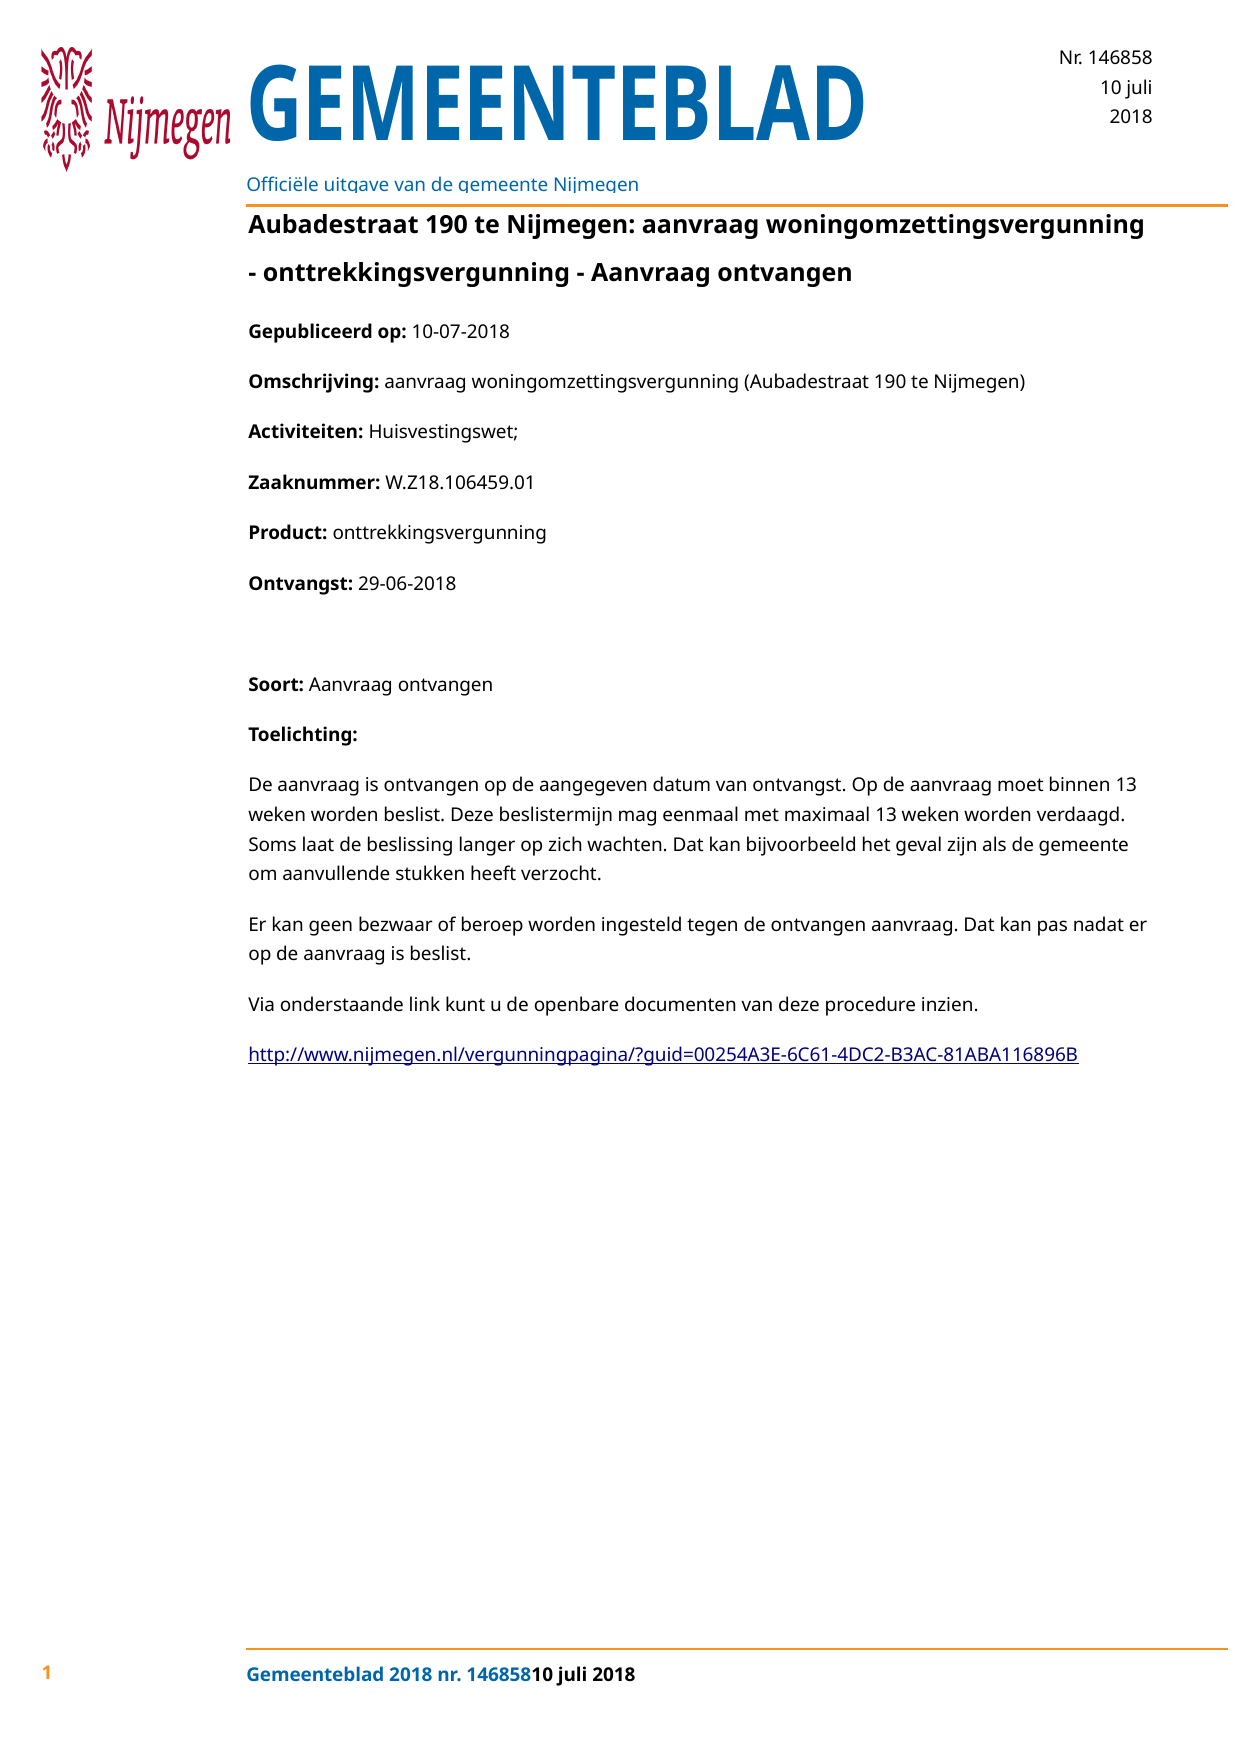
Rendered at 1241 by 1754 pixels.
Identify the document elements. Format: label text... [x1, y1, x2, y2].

text Aubadestraat 190 te Nijmegen: aanvraag woningomzettingsvergunning - onttrekkingsvergunning - Aanvraag ontvangen [248, 207, 1152, 288]
text De aanvraag is ontvangen op de aangegeven datum van ontvangst. Op de aanvraag moet binnen 13 weken worden beslist. Deze beslistermijn mag eenmaal met maximaal 13 weken worden verdaagd. Soms laat de beslissing langer op zich wachten. Dat kan bijvoorbeeld het geval zijn als de gemeente om aanvullende stukken heeft verzocht. [248, 772, 1152, 886]
picture [41, 47, 231, 172]
text Zaaknummer: W.Z18.106459.01 [248, 469, 1152, 495]
text Product: onttrekkingsvergunning [248, 519, 1152, 545]
text Gepubliceerd op: 10-07-2018 [248, 318, 1152, 344]
text Soort: Aanvraag ontvangen [248, 671, 1152, 697]
text Ontvangst: 29-06-2018 [248, 570, 1152, 596]
text Omschrijving: aanvraag woningomzettingsvergunning (Aubadestraat 190 te Nijmegen) [248, 368, 1152, 394]
text Er kan geen bezwaar of beroep worden ingesteld tegen de ontvangen aanvraag. Dat kan pas nadat er op de aanvraag is beslist. [248, 911, 1152, 966]
text Activiteiten: Huisvestingswet; [248, 419, 1152, 444]
text http://www.nijmegen.nl/vergunningpagina/?guid=00254A3E-6C61-4DC2-B3AC-81ABA116896B [248, 1041, 1152, 1067]
text Toelichting: [248, 721, 1152, 747]
text Via onderstaande link kunt u de openbare documenten van deze procedure inzien. [248, 991, 1152, 1017]
